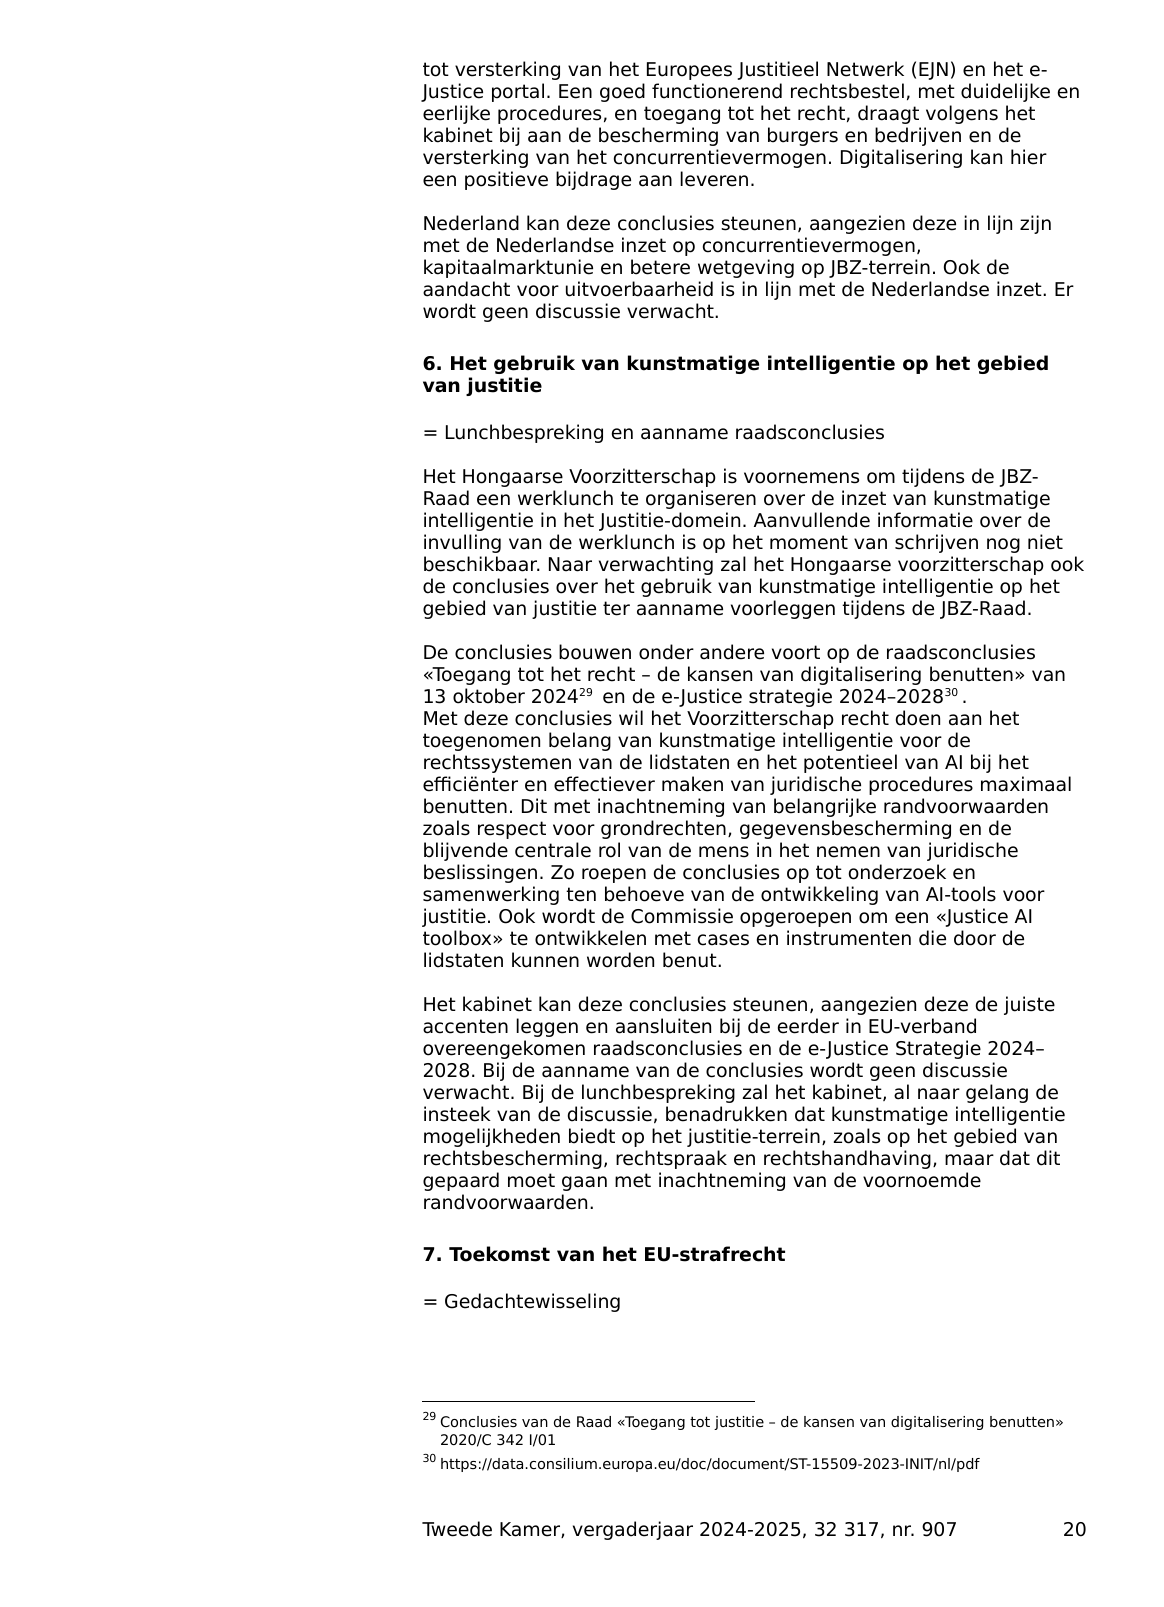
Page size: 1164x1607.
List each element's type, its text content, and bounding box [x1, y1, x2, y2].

text https://data.consilium.europa.eu/doc/document/ST-15509-2023-INIT/nl/pdf [422, 1452, 1087, 1474]
text Conclusies van de Raad «Toegang tot justitie – de kansen van digitalisering benutten» 2020/C 342 I/01 [422, 1410, 1087, 1449]
subtitle 7. Toekomst van het EU-strafrecht [422, 1244, 1087, 1266]
text Met deze conclusies wil het Voorzitterschap recht doen aan het toegenomen belang van kunstmatige intelligentie voor de rechtssystemen van de lidstaten en het potentieel van AI bij het efficiënter en effectiever maken van juridische procedures maximaal benutten. Dit met inachtneming van belangrijke randvoorwaarden zoals respect voor grondrechten, gegevensbescherming en de blijvende centrale rol van de mens in het nemen van juridische beslissingen. Zo roepen de conclusies op tot onderzoek en samenwerking ten behoeve van de ontwikkeling van AI-tools voor justitie. Ook wordt de Commissie opgeroepen om een «Justice AI toolbox» te ontwikkelen met cases en instrumenten die door de lidstaten kunnen worden benut. [422, 708, 1087, 972]
text Nederland kan deze conclusies steunen, aangezien deze in lijn zijn met de Nederlandse inzet op concurrentievermogen, kapitaalmarktunie en betere wetgeving op JBZ-terrein. Ook de aandacht voor uitvoerbaarheid is in lijn met de Nederlandse inzet. Er wordt geen discussie verwacht. [422, 213, 1087, 323]
text Het kabinet kan deze conclusies steunen, aangezien deze de juiste accenten leggen en aansluiten bij de eerder in EU-verband overeengekomen raadsconclusies en de e-Justice Strategie 2024–2028. Bij de aanname van de conclusies wordt geen discussie verwacht. Bij de lunchbespreking zal het kabinet, al naar gelang de insteek van de discussie, benadrukken dat kunstmatige intelligentie mogelijkheden biedt op het justitie-terrein, zoals op het gebied van rechtsbescherming, rechtspraak en rechtshandhaving, maar dat dit gepaard moet gaan met inachtneming van de voornoemde randvoorwaarden. [422, 994, 1087, 1214]
text De conclusies bouwen onder andere voort op de raadsconclusies «Toegang tot het recht – de kansen van digitalisering benutten» van 13 oktober 2024 en de e-Justice strategie 2024–2028. [422, 642, 1087, 708]
subtitle 6. Het gebruik van kunstmatige intelligentie op het gebied van justitie [422, 353, 1087, 397]
text tot versterking van het Europees Justitieel Netwerk (EJN) en het e-Justice portal. Een goed functionerend rechtsbestel, met duidelijke en eerlijke procedures, en toegang tot het recht, draagt volgens het kabinet bij aan de bescherming van burgers en bedrijven en de versterking van het concurrentievermogen. Digitalisering kan hier een positieve bijdrage aan leveren. [422, 59, 1087, 191]
text = Lunchbespreking en aanname raadsconclusies [422, 422, 1087, 444]
text = Gedachtewisseling [422, 1291, 1087, 1313]
text Het Hongaarse Voorzitterschap is voornemens om tijdens de JBZ-Raad een werklunch te organiseren over de inzet van kunstmatige intelligentie in het Justitie-domein. Aanvullende informatie over de invulling van de werklunch is op het moment van schrijven nog niet beschikbaar. Naar verwachting zal het Hongaarse voorzitterschap ook de conclusies over het gebruik van kunstmatige intelligentie op het gebied van justitie ter aanname voorleggen tijdens de JBZ-Raad. [422, 466, 1087, 620]
